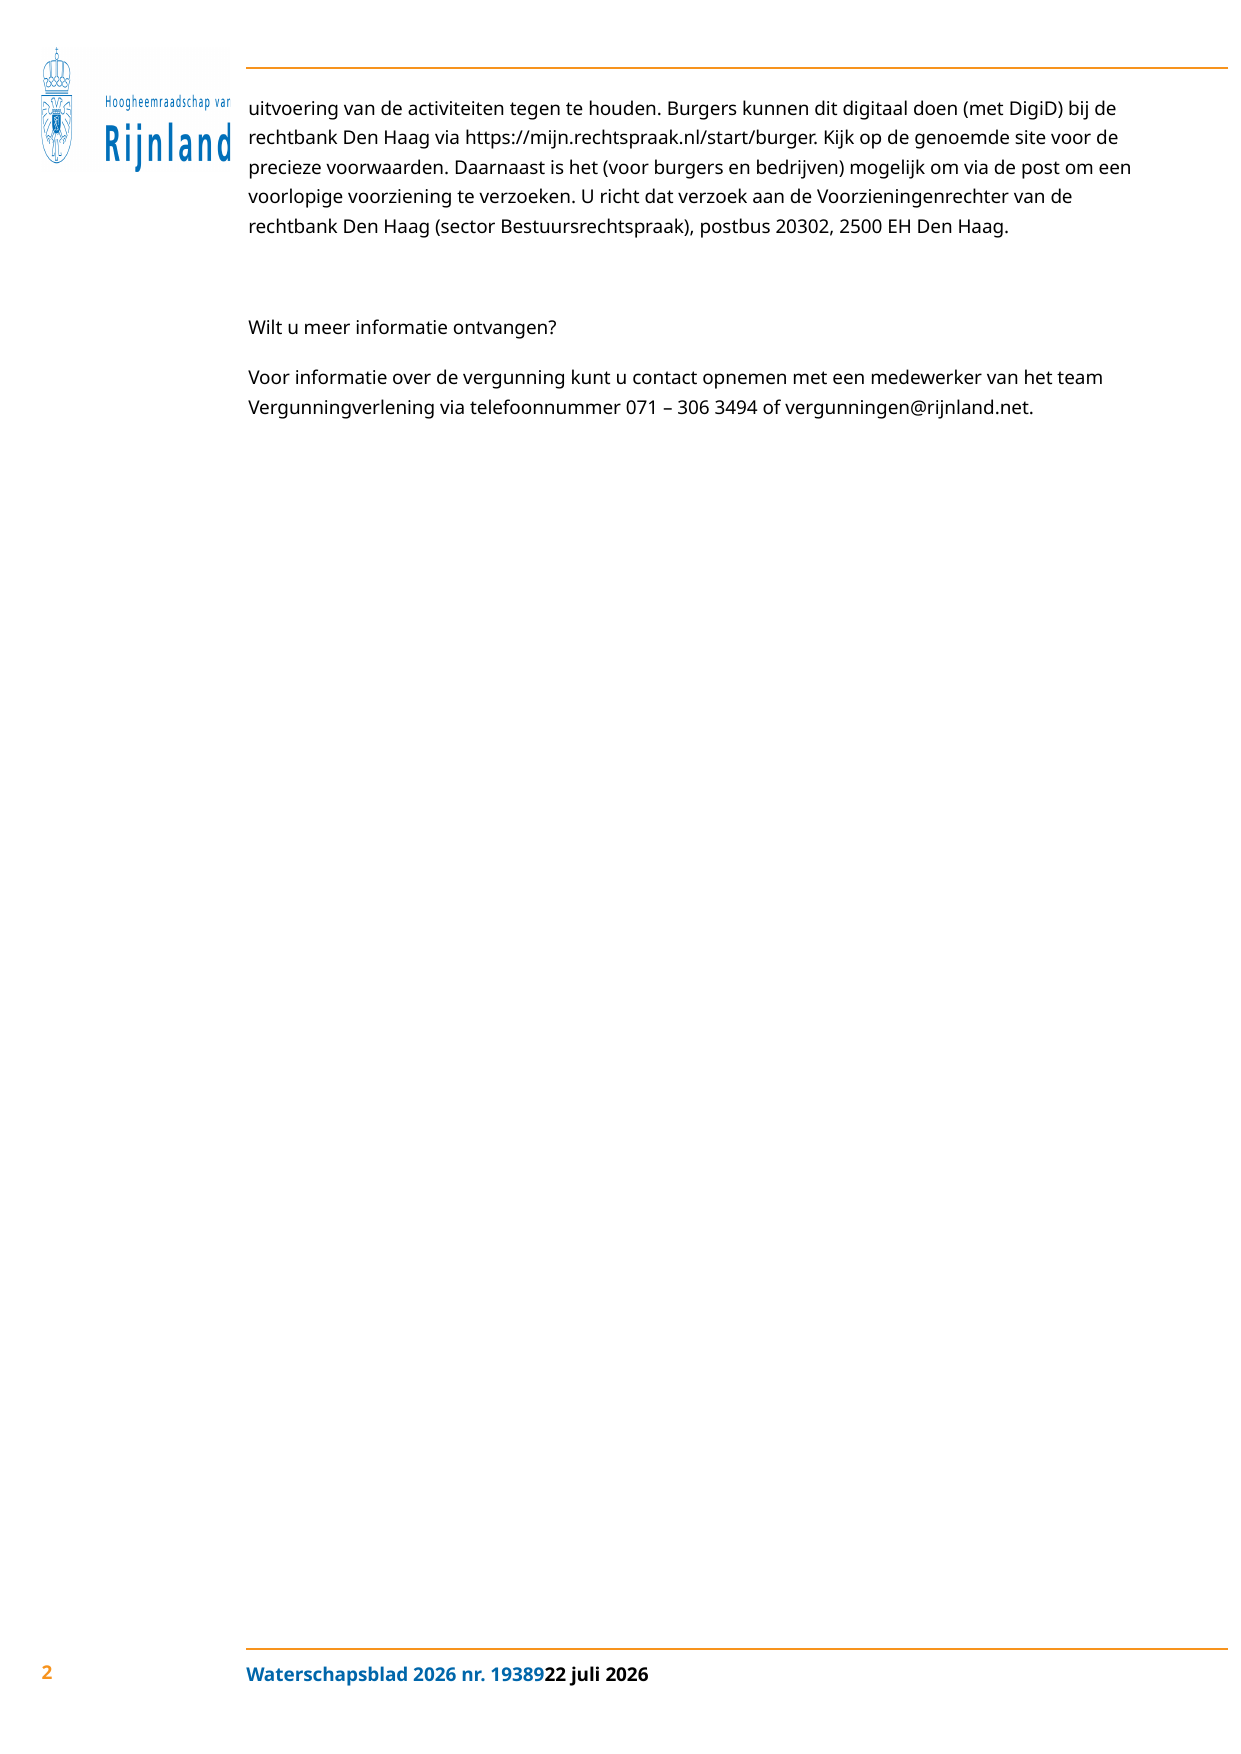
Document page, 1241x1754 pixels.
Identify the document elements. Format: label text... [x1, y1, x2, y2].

text uitvoering van de activiteiten tegen te houden. Burgers kunnen dit digitaal doen (met DigiD) bij de rechtbank Den Haag via https://mijn.rechtspraak.nl/start/burger. Kijk op de genoemde site voor de precieze voorwaarden. Daarnaast is het (voor burgers en bedrijven) mogelijk om via de post om een voorlopige voorziening te verzoeken. U richt dat verzoek aan de Voorzieningenrechter van de rechtbank Den Haag (sector Bestuursrechtspraak), postbus 20302, 2500 EH Den Haag. [248, 95, 1152, 239]
text Voor informatie over de vergunning kunt u contact opnemen met een medewerker van het team Vergunningverlening via telefoonnummer 071 – 306 3494 of vergunningen@rijnland.net. [248, 364, 1152, 420]
text Wilt u meer informatie ontvangen? [248, 314, 1152, 340]
picture [41, 47, 231, 172]
